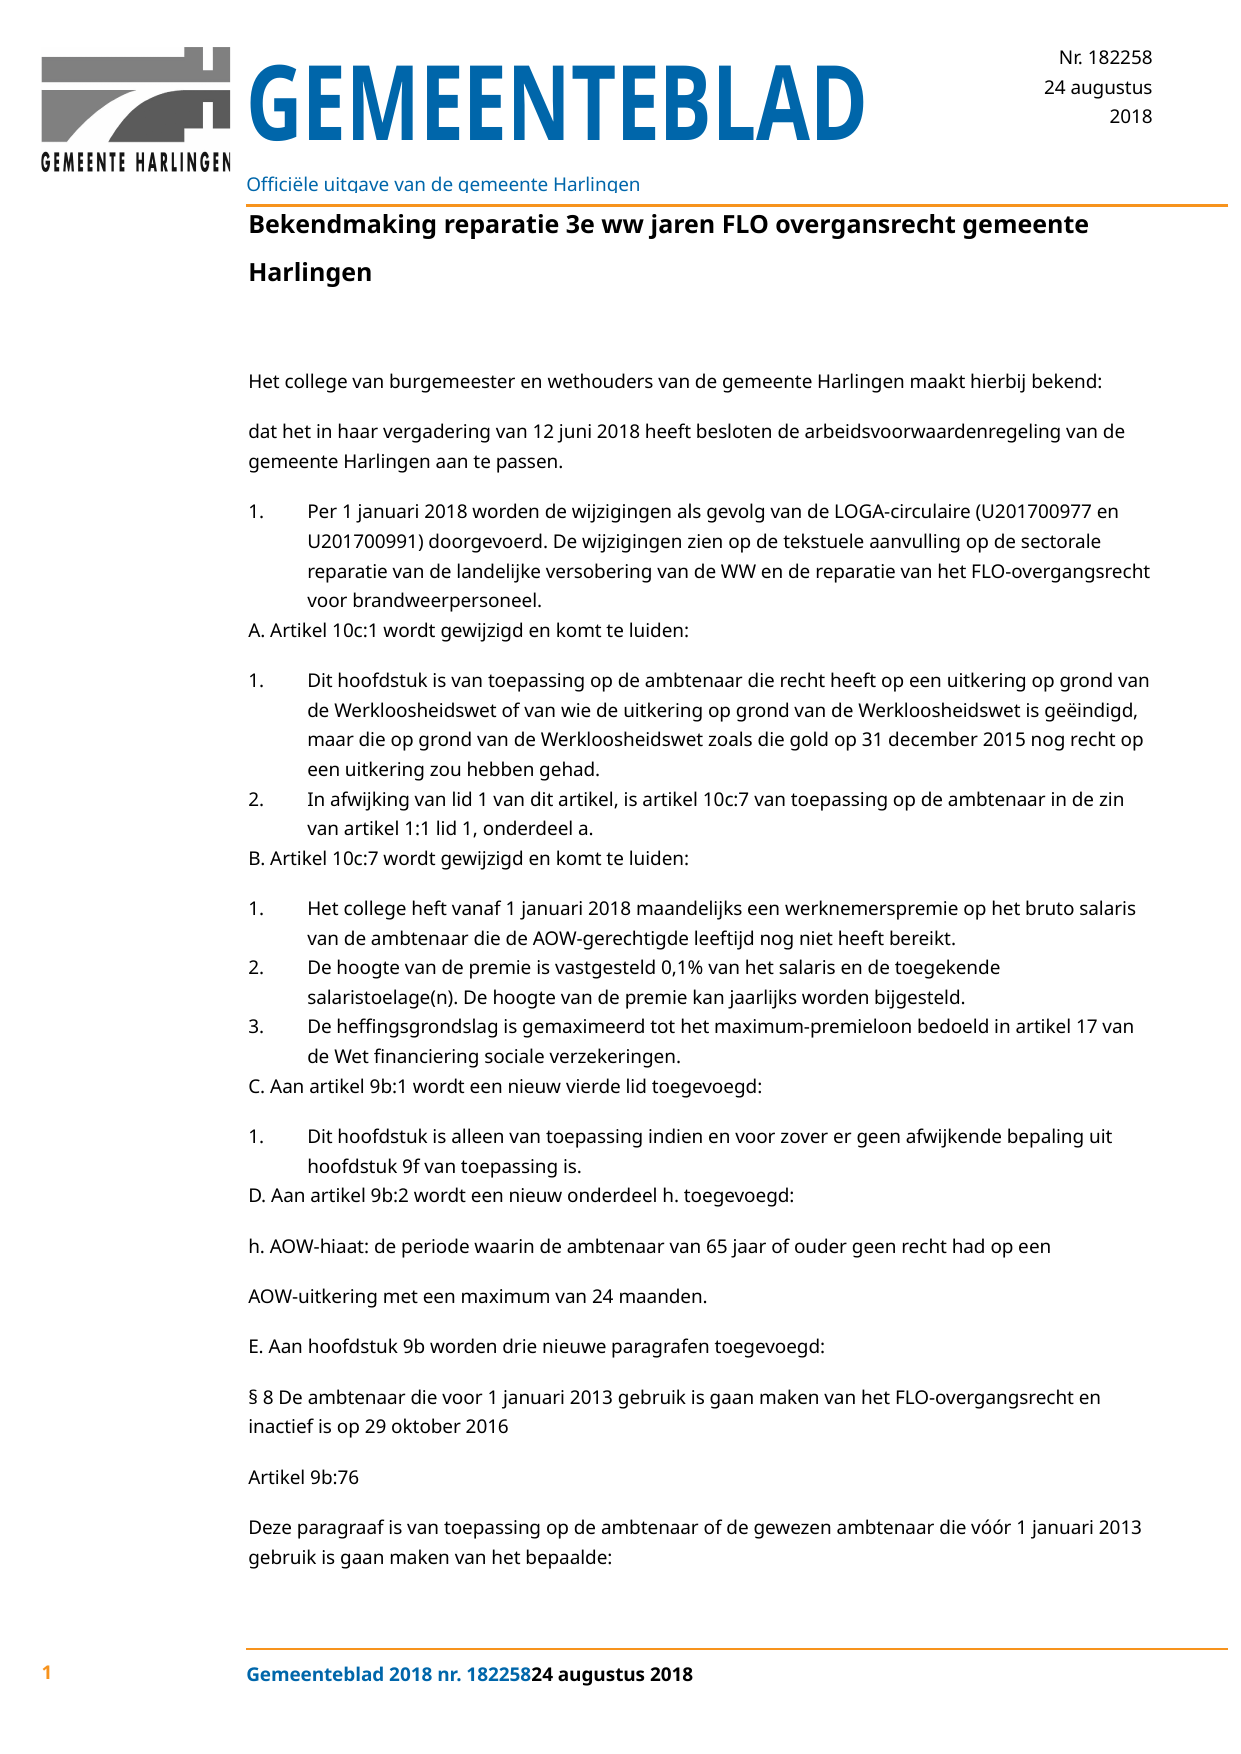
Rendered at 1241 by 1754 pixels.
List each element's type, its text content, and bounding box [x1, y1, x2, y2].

text A. Artikel 10c:1 wordt gewijzigd en komt te luiden: [248, 617, 1152, 643]
list In afwijking van lid 1 van dit artikel, is artikel 10c:7 van toepassing op de ambtenaar in de zin van artikel 1:1 lid 1, onderdeel a. [248, 786, 1152, 841]
text Deze paragraaf is van toepassing op de ambtenaar of de gewezen ambtenaar die vóór 1 januari 2013 gebruik is gaan maken van het bepaalde: [248, 1514, 1152, 1570]
text E. Aan hoofdstuk 9b worden drie nieuwe paragrafen toegevoegd: [248, 1334, 1152, 1359]
list De hoogte van de premie is vastgesteld 0,1% van het salaris en de toegekende salaristoelage(n). De hoogte van de premie kan jaarlijks worden bijgesteld. [248, 954, 1152, 1010]
text h. AOW-hiaat: de periode waarin de ambtenaar van 65 jaar of ouder geen recht had op een [248, 1233, 1152, 1259]
list Per 1 januari 2018 worden de wijzigingen als gevolg van de LOGA-circulaire (U201700977 en U201700991) doorgevoerd. De wijzigingen zien op de tekstuele aanvulling op de sectorale reparatie van de landelijke versobering van de WW en de reparatie van het FLO-overgangsrecht voor brandweerpersoneel. [248, 499, 1152, 613]
list Het college heft vanaf 1 januari 2018 maandelijks een werknemerspremie op het bruto salaris van de ambtenaar die de AOW-gerechtigde leeftijd nog niet heeft bereikt. [248, 895, 1152, 951]
list Dit hoofdstuk is alleen van toepassing indien en voor zover er geen afwijkende bepaling uit hoofdstuk 9f van toepassing is. [248, 1123, 1152, 1179]
picture [41, 47, 231, 172]
text C. Aan artikel 9b:1 wordt een nieuw vierde lid toegevoegd: [248, 1073, 1152, 1099]
text B. Artikel 10c:7 wordt gewijzigd en komt te luiden: [248, 845, 1152, 871]
text Het college van burgemeester en wethouders van de gemeente Harlingen maakt hierbij bekend: [248, 368, 1152, 394]
text D. Aan artikel 9b:2 wordt een nieuw onderdeel h. toegevoegd: [248, 1182, 1152, 1208]
text AOW-uitkering met een maximum van 24 maanden. [248, 1283, 1152, 1309]
list De heffingsgrondslag is gemaximeerd tot het maximum-premieloon bedoeld in artikel 17 van de Wet financiering sociale verzekeringen. [248, 1014, 1152, 1069]
text Artikel 9b:76 [248, 1464, 1152, 1490]
text Bekendmaking reparatie 3e ww jaren FLO overgansrecht gemeente Harlingen [248, 207, 1152, 288]
text dat het in haar vergadering van 12 juni 2018 heeft besloten de arbeidsvoorwaardenregeling van de gemeente Harlingen aan te passen. [248, 419, 1152, 474]
list Dit hoofdstuk is van toepassing op de ambtenaar die recht heeft op een uitkering op grond van de Werkloosheidswet of van wie de uitkering op grond van de Werkloosheidswet is geëindigd, maar die op grond van de Werkloosheidswet zoals die gold op 31 december 2015 nog recht op een uitkering zou hebben gehad. [248, 667, 1152, 782]
text § 8 De ambtenaar die voor 1 januari 2013 gebruik is gaan maken van het FLO-overgangsrecht en inactief is op 29 oktober 2016 [248, 1384, 1152, 1439]
